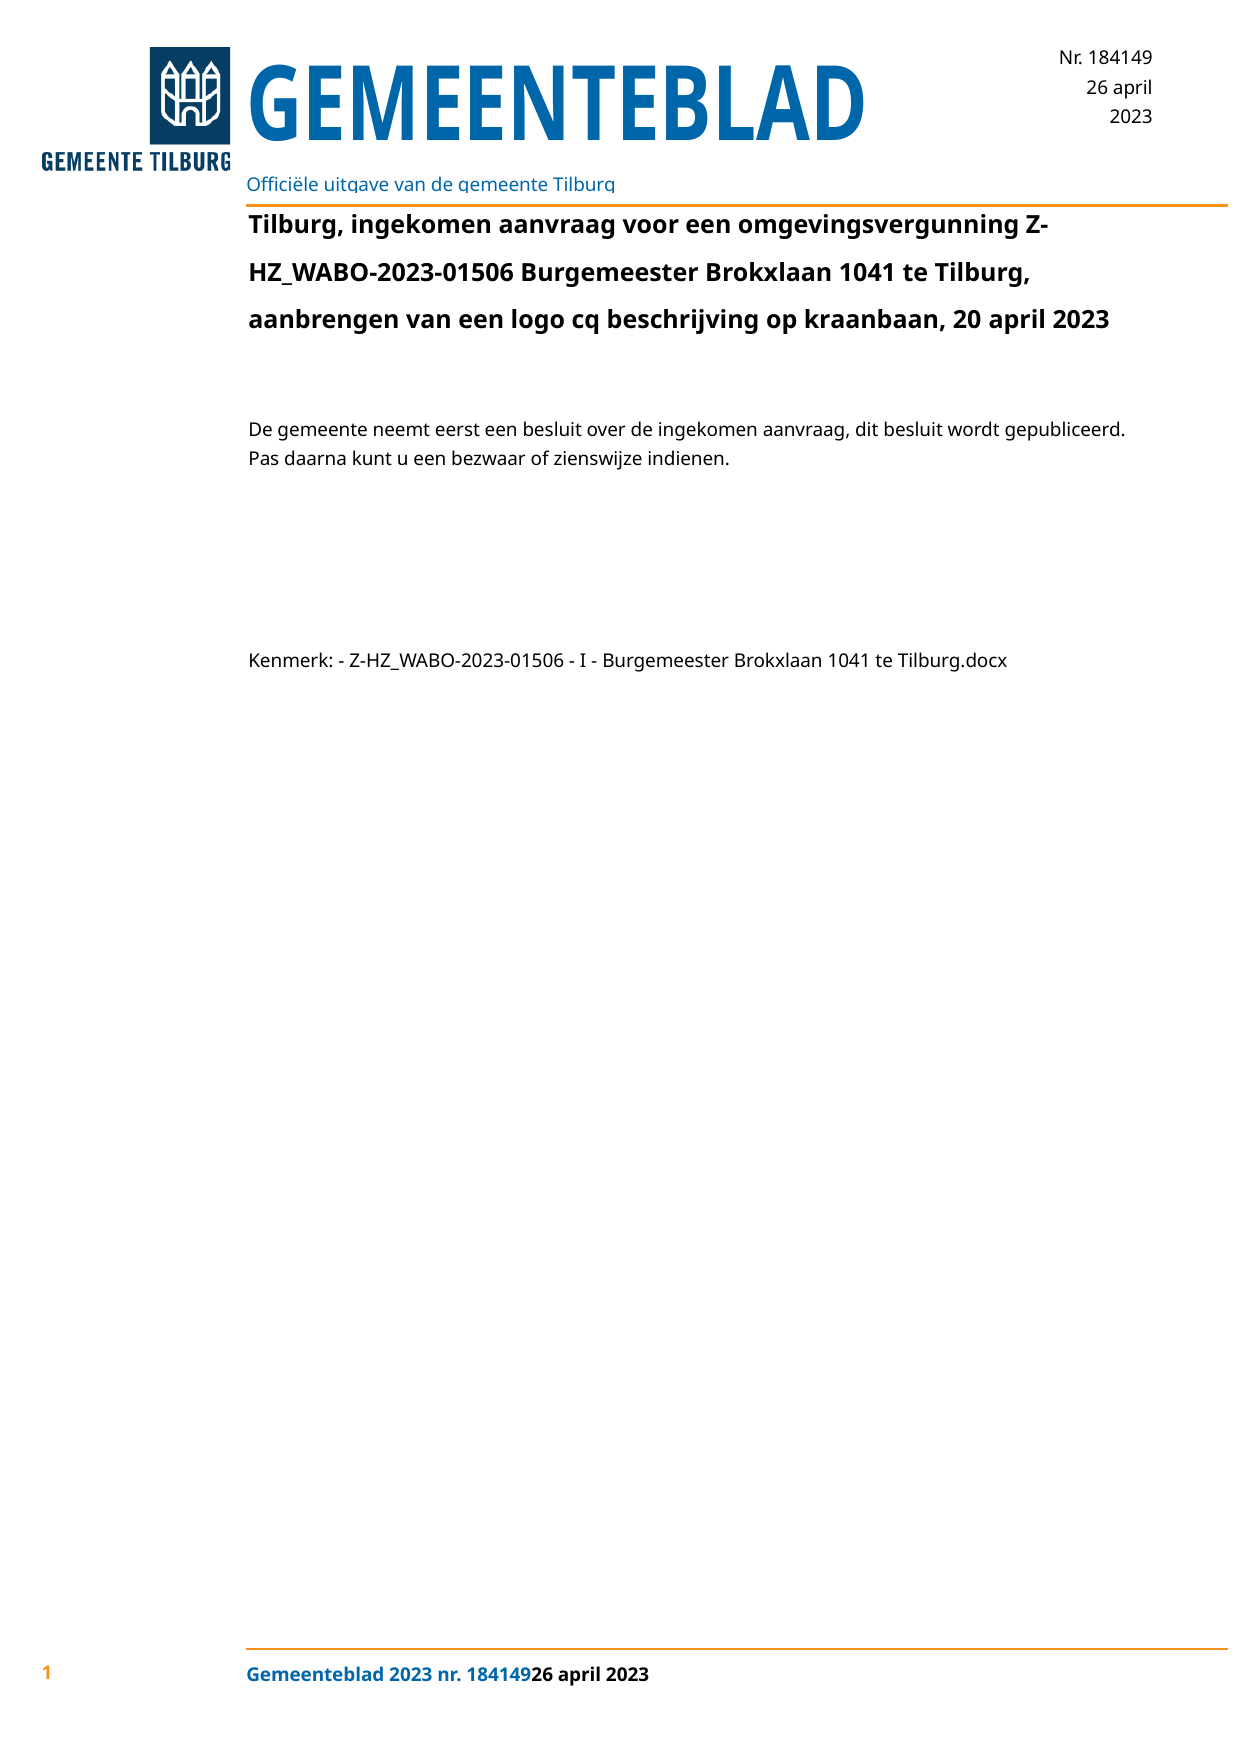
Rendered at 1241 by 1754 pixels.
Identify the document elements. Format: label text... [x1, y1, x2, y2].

text De gemeente neemt eerst een besluit over de ingekomen aanvraag, dit besluit wordt gepubliceerd. Pas daarna kunt u een bezwaar of zienswijze indienen. [248, 416, 1152, 471]
text Kenmerk: - Z-HZ_WABO-2023-01506 - I - Burgemeester Brokxlaan 1041 te Tilburg.docx [248, 647, 1152, 673]
text Tilburg, ingekomen aanvraag voor een omgevingsvergunning Z-HZ_WABO-2023-01506 Burgemeester Brokxlaan 1041 te Tilburg, aanbrengen van een logo cq beschrijving op kraanbaan, 20 april 2023 [248, 207, 1152, 336]
picture [41, 47, 231, 172]
